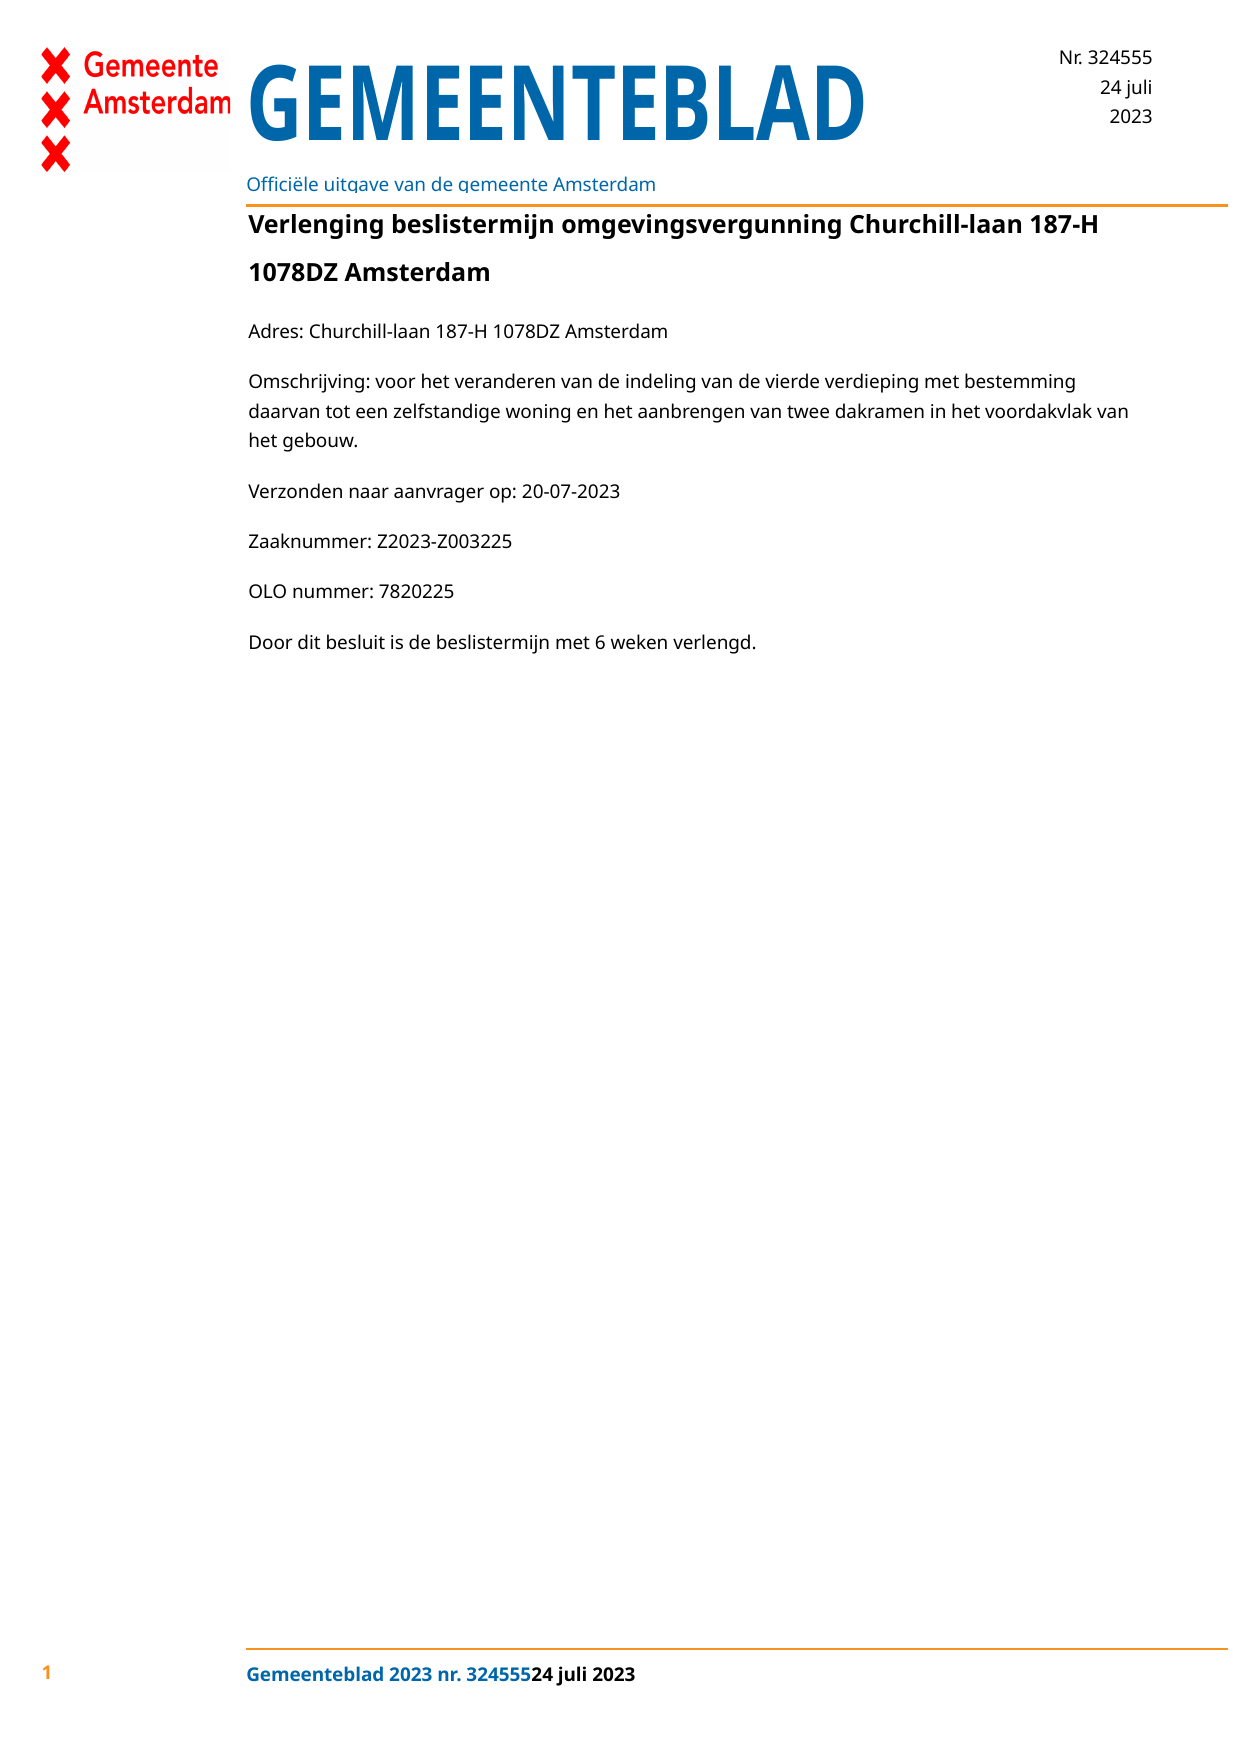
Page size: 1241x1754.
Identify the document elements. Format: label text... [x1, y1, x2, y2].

text Omschrijving: voor het veranderen van de indeling van de vierde verdieping met bestemming daarvan tot een zelfstandige woning en het aanbrengen van twee dakramen in het voordakvlak van het gebouw. [248, 368, 1152, 453]
picture [41, 47, 231, 172]
text Verlenging beslistermijn omgevingsvergunning Churchill-laan 187-H 1078DZ Amsterdam [248, 207, 1152, 288]
text OLO nummer: 7820225 [248, 579, 1152, 604]
text Zaaknummer: Z2023-Z003225 [248, 528, 1152, 554]
text Door dit besluit is de beslistermijn met 6 weken verlengd. [248, 629, 1152, 655]
text Adres: Churchill-laan 187-H 1078DZ Amsterdam [248, 318, 1152, 344]
text Verzonden naar aanvrager op: 20-07-2023 [248, 478, 1152, 504]
